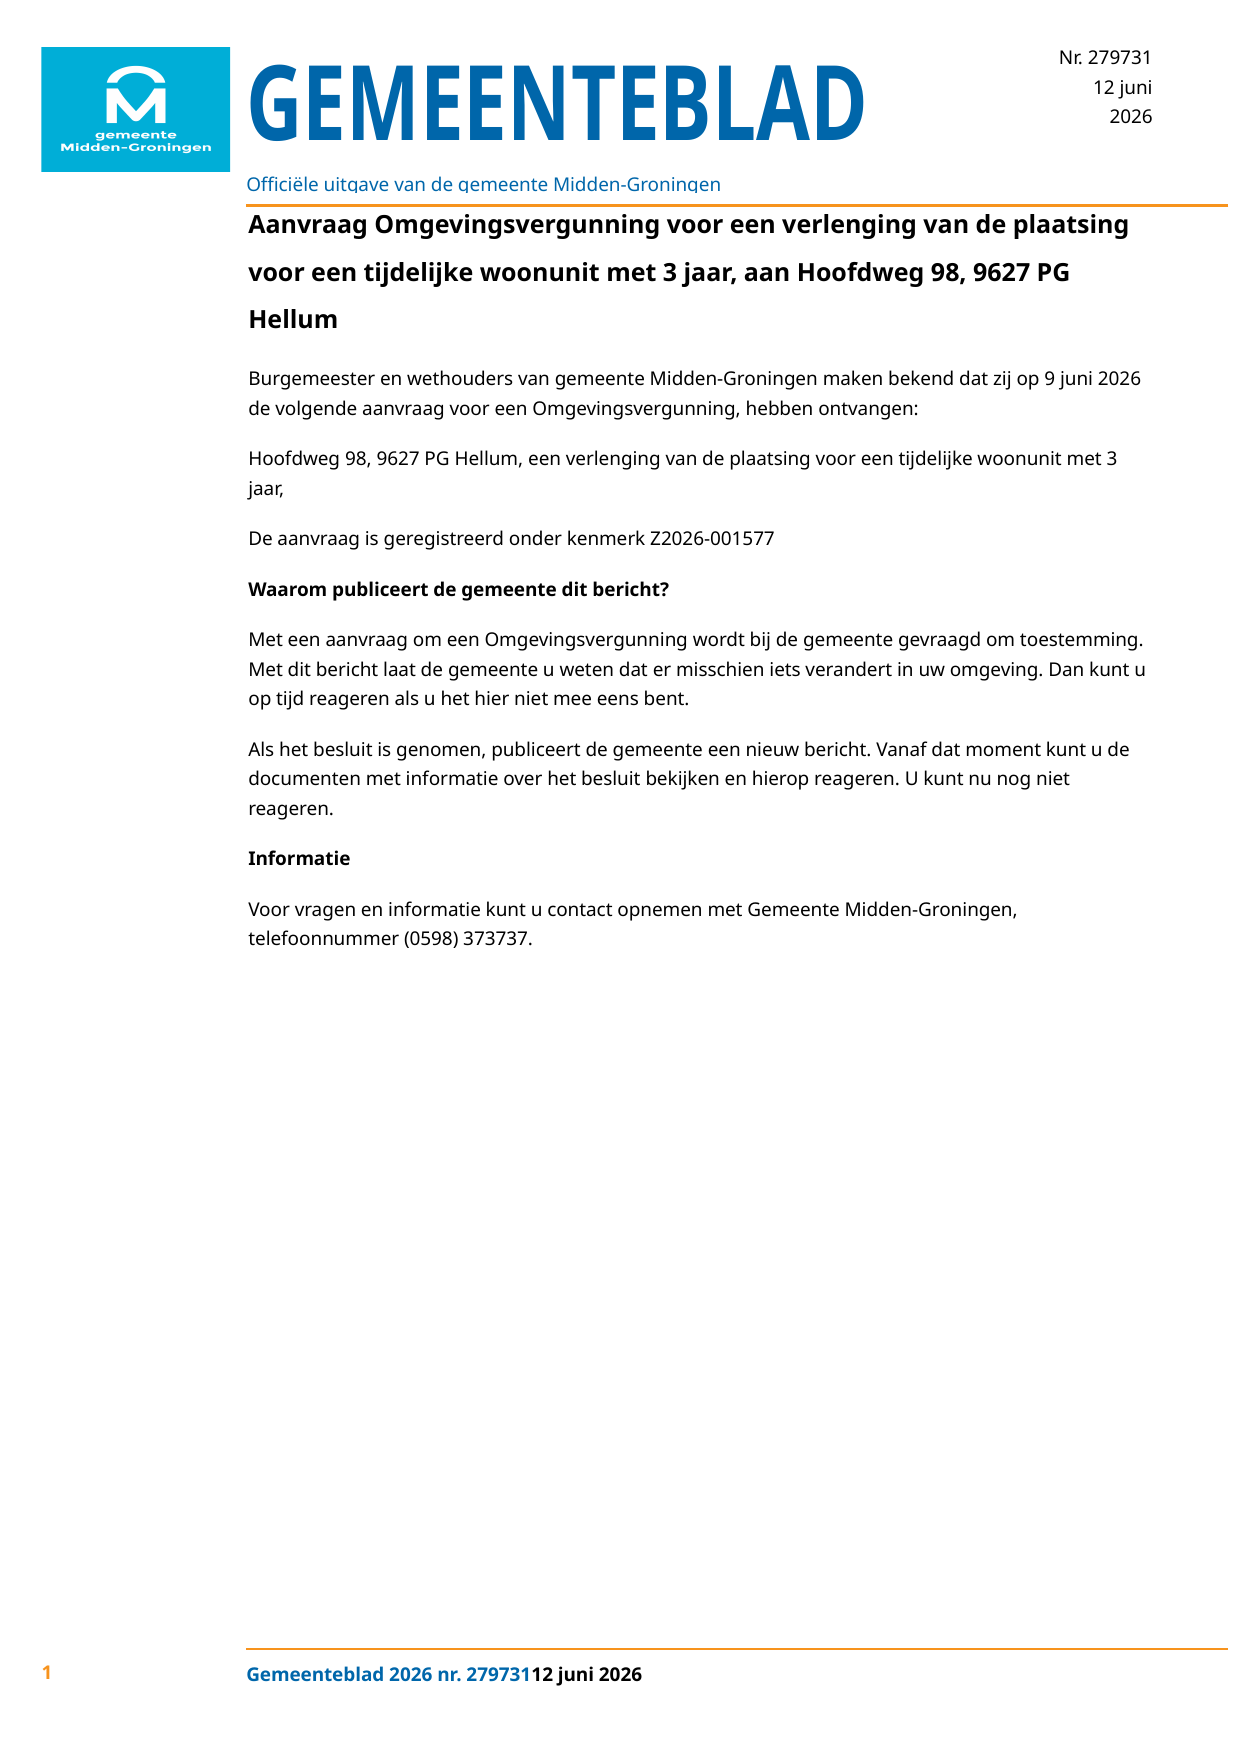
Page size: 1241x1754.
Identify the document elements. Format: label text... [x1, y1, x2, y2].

picture [107, 89, 165, 122]
text Met een aanvraag om een Omgevingsvergunning wordt bij de gemeente gevraagd om toestemming. Met dit bericht laat de gemeente u weten dat er misschien iets verandert in uw omgeving. Dan kunt u op tijd reageren als u het hier niet mee eens bent. [248, 626, 1152, 711]
text Als het besluit is genomen, publiceert de gemeente een nieuw bericht. Vanaf dat moment kunt u de documenten met informatie over het besluit bekijken en hierop reageren. U kunt nu nog niet reageren. [248, 736, 1152, 821]
text De aanvraag is geregistreerd onder kenmerk Z2026-001577 [248, 526, 1152, 551]
text Hoofdweg 98, 9627 PG Hellum, een verlenging van de plaatsing voor een tijdelijke woonunit met 3 jaar, [248, 446, 1152, 501]
text Informatie [248, 846, 1152, 871]
text Burgemeester en wethouders van gemeente Midden-Groningen maken bekend dat zij op 9 juni 2026 de volgende aanvraag voor een Omgevingsvergunning, hebben ontvangen: [248, 366, 1152, 421]
text Waarom publiceert de gemeente dit bericht? [248, 576, 1152, 602]
text Voor vragen en informatie kunt u contact opnemen met Gemeente Midden-Groningen, telefoonnummer (0598) 373737. [248, 896, 1152, 951]
text Aanvraag Omgevingsvergunning voor een verlenging van de plaatsing voor een tijdelijke woonunit met 3 jaar, aan Hoofdweg 98, 9627 PG Hellum [248, 207, 1152, 336]
picture [184, 146, 190, 153]
picture [108, 66, 164, 82]
